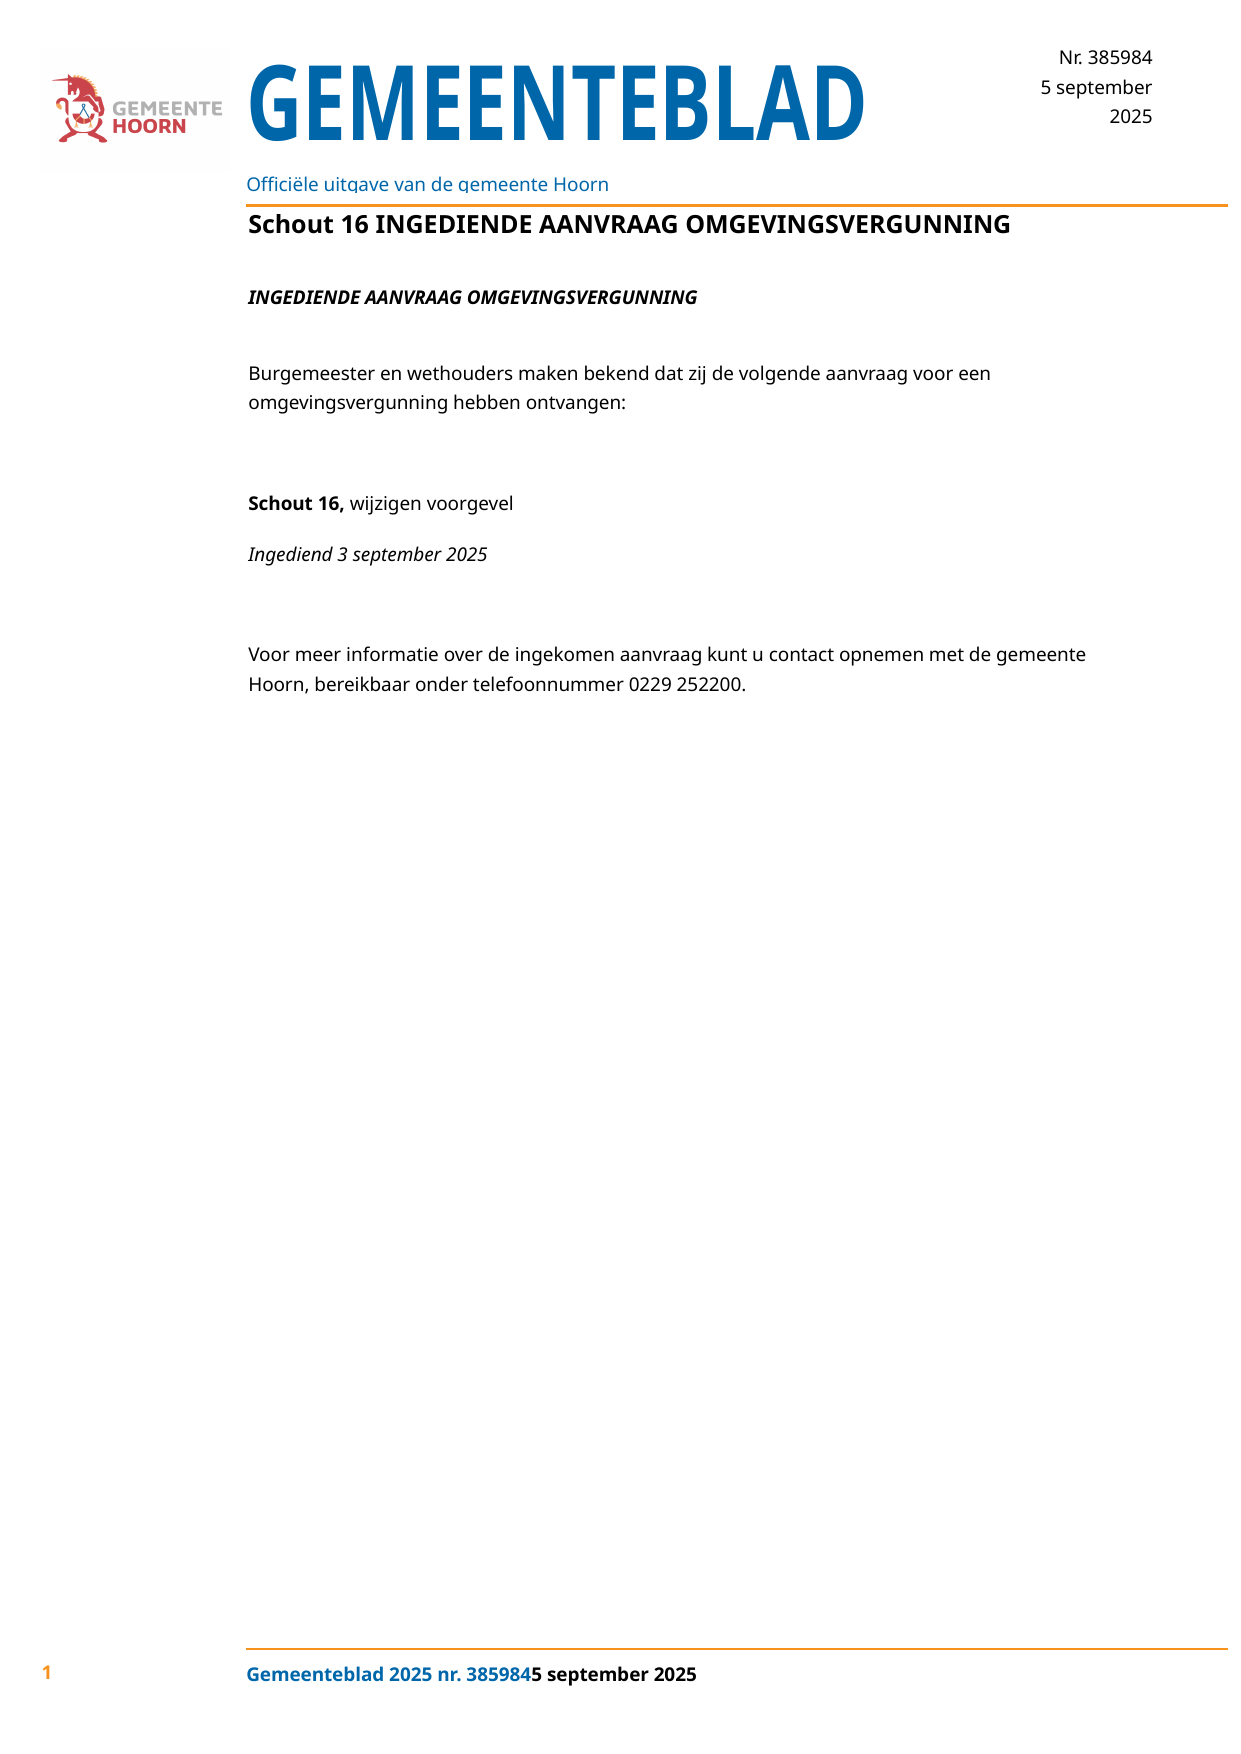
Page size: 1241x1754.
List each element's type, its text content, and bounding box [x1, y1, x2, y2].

text Schout 16 INGEDIENDE AANVRAAG OMGEVINGSVERGUNNING [248, 207, 1152, 241]
text INGEDIENDE AANVRAAG OMGEVINGSVERGUNNING [248, 284, 1152, 309]
text Schout 16, wijzigen voorgevel [248, 490, 1152, 516]
text Burgemeester en wethouders maken bekend dat zij de volgende aanvraag voor een omgevingsvergunning hebben ontvangen: [248, 360, 1152, 415]
text Voor meer informatie over de ingekomen aanvraag kunt u contact opnemen met de gemeente Hoorn, bereikbaar onder telefoonnummer 0229 252200. [248, 642, 1152, 697]
picture [41, 47, 231, 172]
text Ingediend 3 september 2025 [248, 541, 1152, 567]
